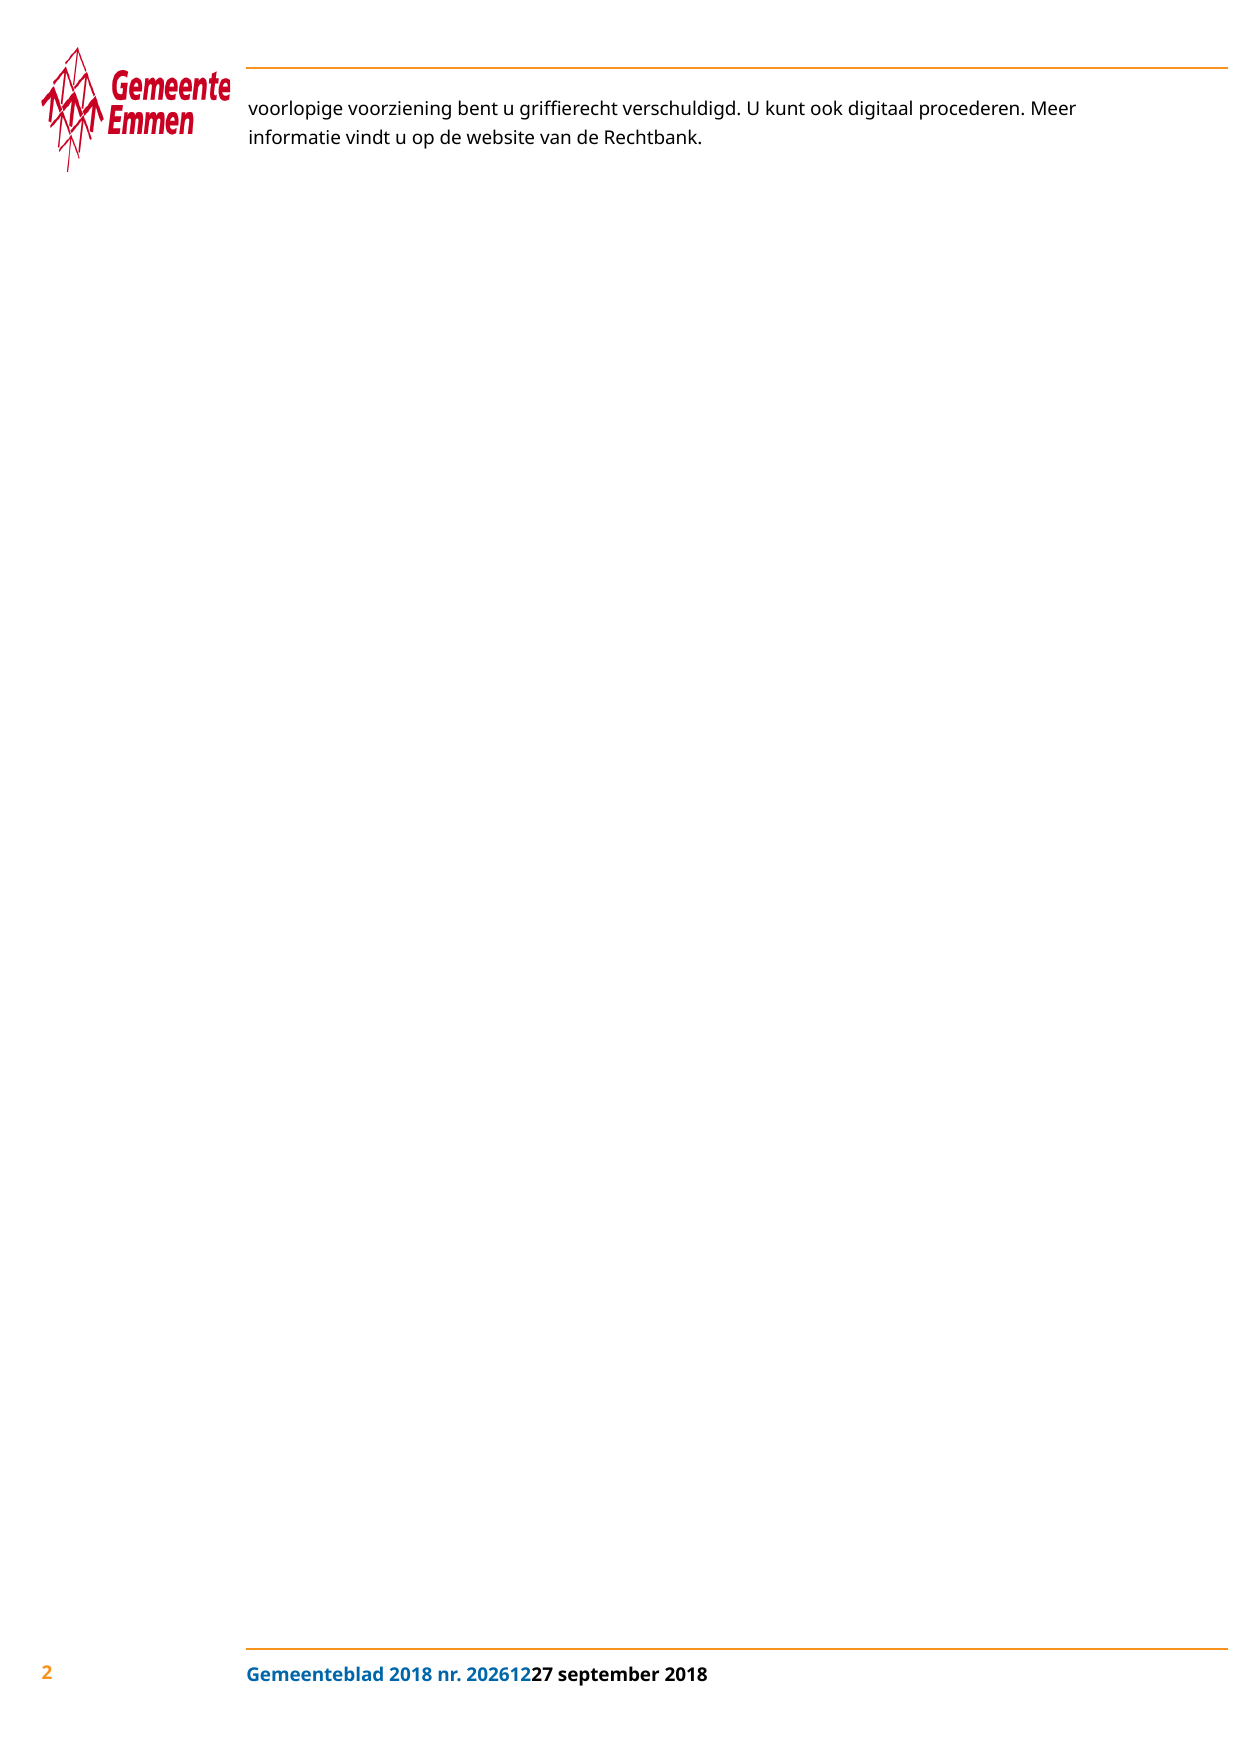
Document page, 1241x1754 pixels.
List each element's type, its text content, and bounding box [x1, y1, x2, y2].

picture [41, 47, 231, 172]
text voorlopige voorziening bent u griffierecht verschuldigd. U kunt ook digitaal procederen. Meer informatie vindt u op de website van de Rechtbank. [248, 95, 1152, 150]
